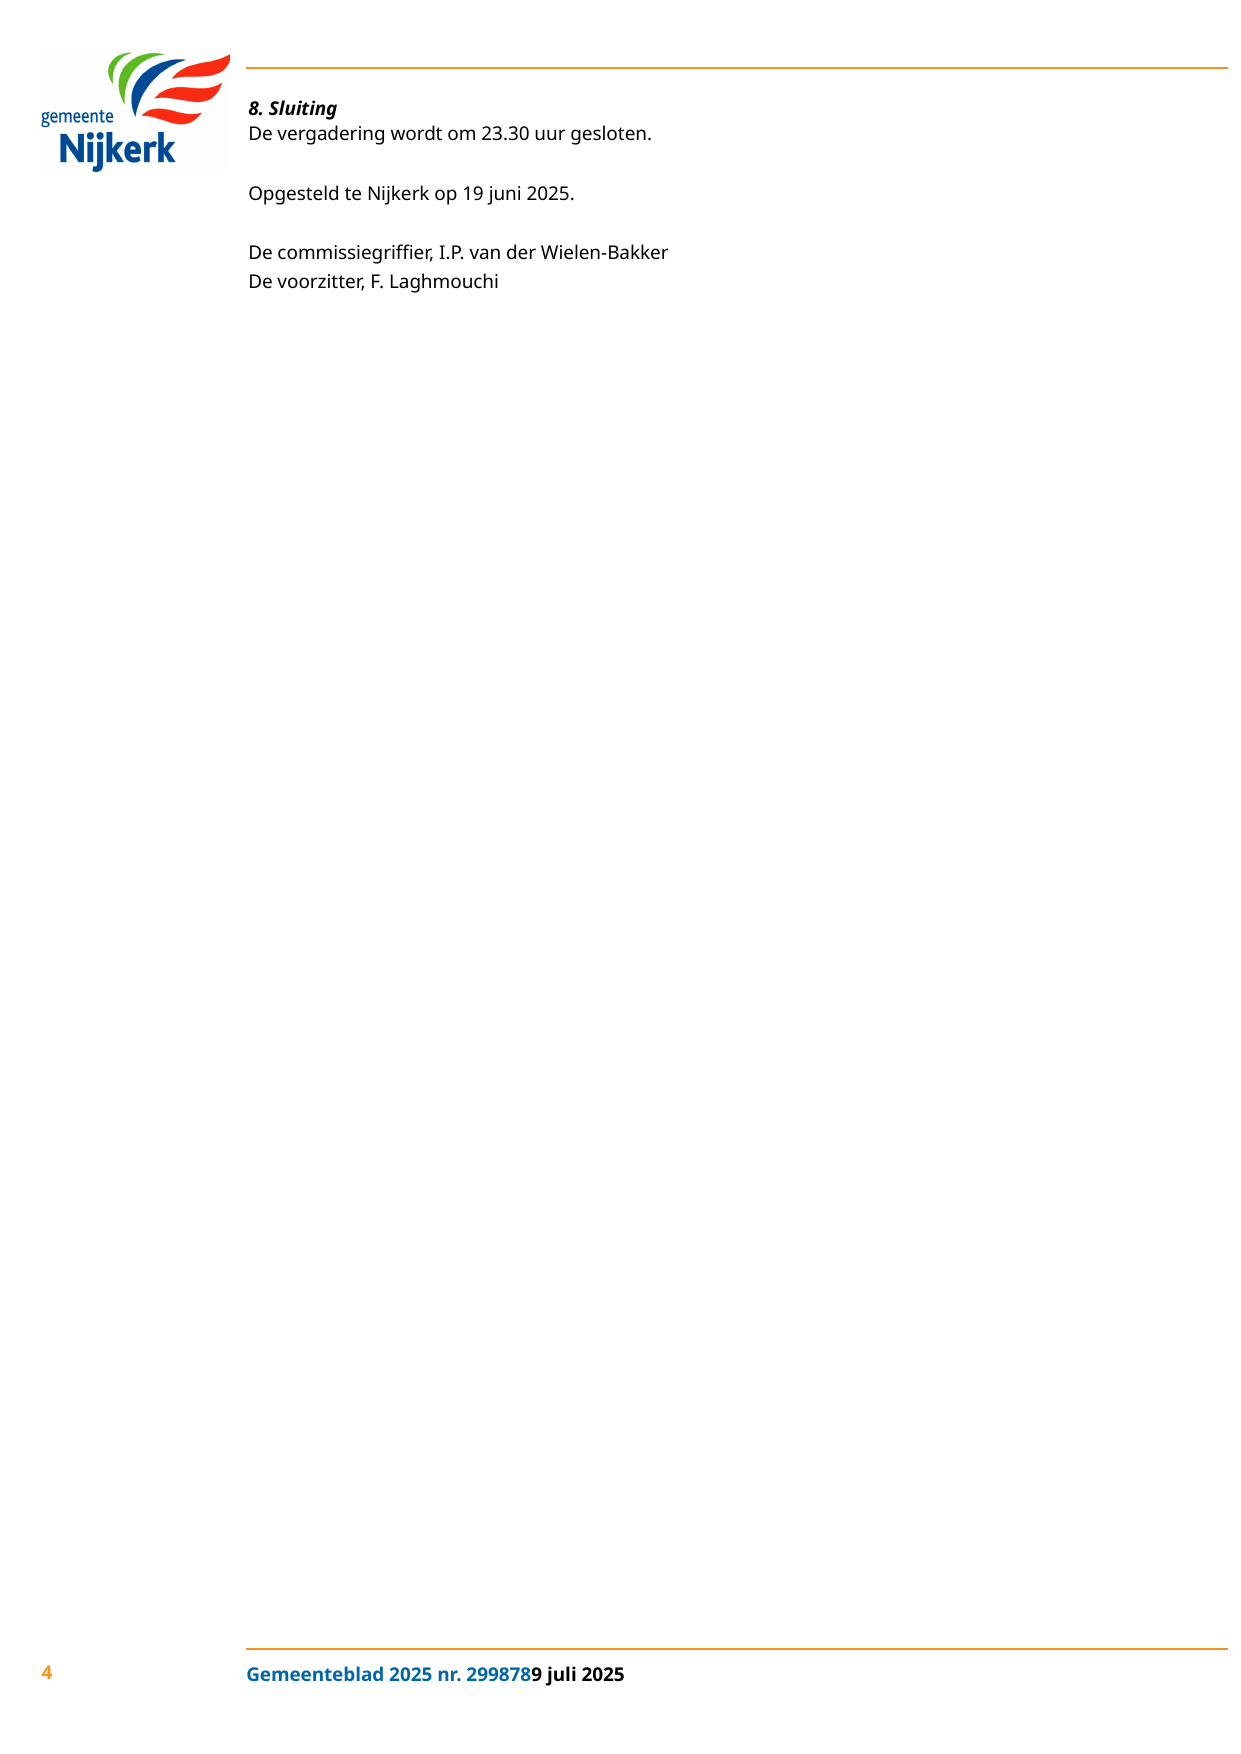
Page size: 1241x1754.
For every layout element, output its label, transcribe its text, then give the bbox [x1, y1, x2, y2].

text Opgesteld te Nijkerk op 19 juni 2025. [248, 180, 1152, 205]
picture [41, 47, 231, 172]
text 8. Sluiting [248, 95, 1152, 121]
text De vergadering wordt om 23.30 uur gesloten. [248, 121, 1152, 146]
text De voorzitter, F. Laghmouchi [248, 268, 1152, 294]
text De commissiegriffier, I.P. van der Wielen-Bakker [248, 239, 1152, 264]
